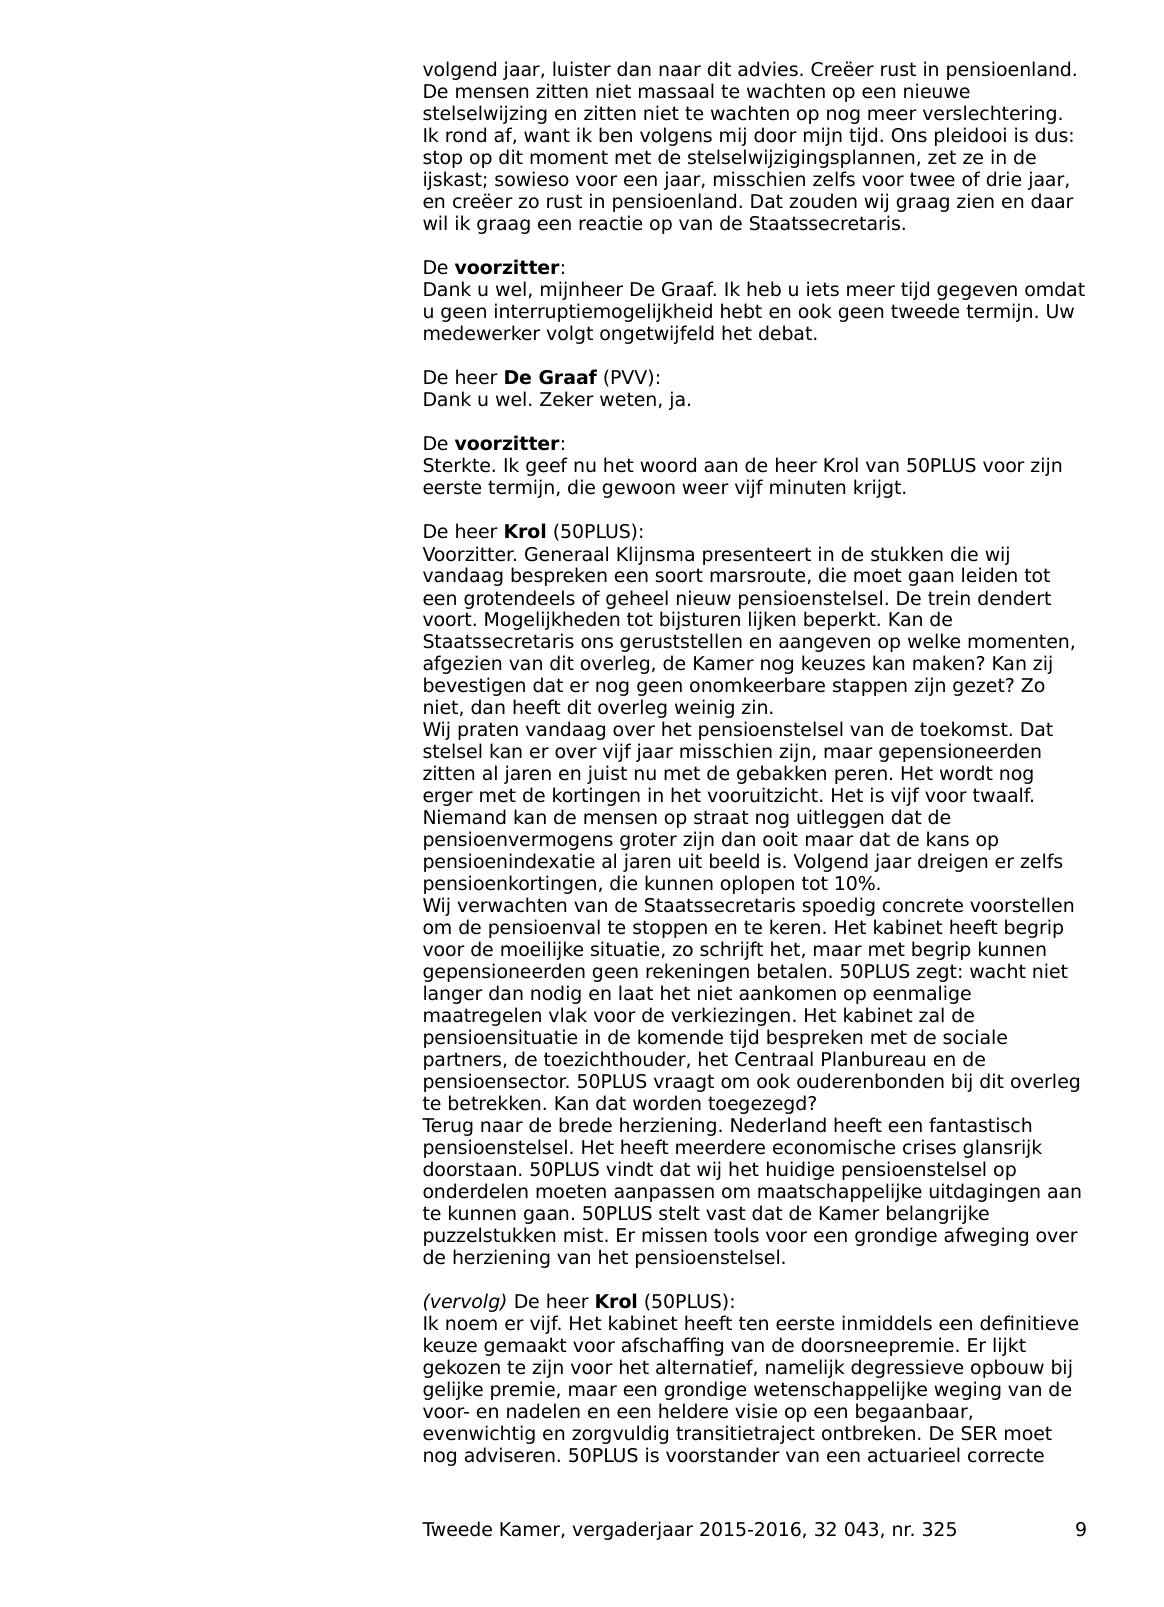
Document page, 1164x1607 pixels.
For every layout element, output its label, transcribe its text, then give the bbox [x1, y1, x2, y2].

text Ik rond af, want ik ben volgens mij door mijn tijd. Ons pleidooi is dus: stop op dit moment met de stelselwijzigingsplannen, zet ze in de ijskast; sowieso voor een jaar, misschien zelfs voor twee of drie jaar, en creëer zo rust in pensioenland. Dat zouden wij graag zien en daar wil ik graag een reactie op van de Staatssecretaris. [422, 125, 1087, 235]
text Sterkte. Ik geef nu het woord aan de heer Krol van 50PLUS voor zijn eerste termijn, die gewoon weer vijf minuten krijgt. [422, 455, 1087, 499]
text Terug naar de brede herziening. Nederland heeft een fantastisch pensioenstelsel. Het heeft meerdere economische crises glansrijk doorstaan. 50PLUS vindt dat wij het huidige pensioenstelsel op onderdelen moeten aanpassen om maatschappelijke uitdagingen aan te kunnen gaan. 50PLUS stelt vast dat de Kamer belangrijke puzzelstukken mist. Er missen tools voor een grondige afweging over de herziening van het pensioenstelsel. [422, 1115, 1087, 1269]
text Wij praten vandaag over het pensioenstelsel van de toekomst. Dat stelsel kan er over vijf jaar misschien zijn, maar gepensioneerden zitten al jaren en juist nu met de gebakken peren. Het wordt nog erger met de kortingen in het vooruitzicht. Het is vijf voor twaalf. Niemand kan de mensen op straat nog uitleggen dat de pensioenvermogens groter zijn dan ooit maar dat de kans op pensioenindexatie al jaren uit beeld is. Volgend jaar dreigen er zelfs pensioenkortingen, die kunnen oplopen tot 10%. [422, 719, 1087, 895]
text Voorzitter. Generaal Klijnsma presenteert in de stukken die wij vandaag bespreken een soort marsroute, die moet gaan leiden tot een grotendeels of geheel nieuw pensioenstelsel. De trein dendert voort. Mogelijkheden tot bijsturen lijken beperkt. Kan de Staatssecretaris ons geruststellen en aangeven op welke momenten, afgezien van dit overleg, de Kamer nog keuzes kan maken? Kan zij bevestigen dat er nog geen onomkeerbare stappen zijn gezet? Zo niet, dan heeft dit overleg weinig zin. [422, 543, 1087, 719]
text volgend jaar, luister dan naar dit advies. Creëer rust in pensioenland. De mensen zitten niet massaal te wachten op een nieuwe stelselwijzing en zitten niet te wachten op nog meer verslechtering. [422, 59, 1087, 125]
text Dank u wel, mijnheer De Graaf. Ik heb u iets meer tijd gegeven omdat u geen interruptiemogelijkheid hebt en ook geen tweede termijn. Uw medewerker volgt ongetwijfeld het debat. [422, 279, 1087, 345]
text (vervolg) De heer Krol (50PLUS): [422, 1291, 1087, 1313]
text De voorzitter: [422, 257, 1087, 279]
text Wij verwachten van de Staatssecretaris spoedig concrete voorstellen om de pensioenval te stoppen en te keren. Het kabinet heeft begrip voor de moeilijke situatie, zo schrijft het, maar met begrip kunnen gepensioneerden geen rekeningen betalen. 50PLUS zegt: wacht niet langer dan nodig en laat het niet aankomen op eenmalige maatregelen vlak voor de verkiezingen. Het kabinet zal de pensioensituatie in de komende tijd bespreken met de sociale partners, de toezichthouder, het Centraal Planbureau en de pensioensector. 50PLUS vraagt om ook ouderenbonden bij dit overleg te betrekken. Kan dat worden toegezegd? [422, 895, 1087, 1115]
text Dank u wel. Zeker weten, ja. [422, 389, 1087, 411]
text De heer Krol (50PLUS): [422, 521, 1087, 543]
text De voorzitter: [422, 433, 1087, 455]
text Ik noem er vijf. Het kabinet heeft ten eerste inmiddels een definitieve keuze gemaakt voor afschaffing van de doorsneepremie. Er lijkt gekozen te zijn voor het alternatief, namelijk degressieve opbouw bij gelijke premie, maar een grondige wetenschappelijke weging van de voor- en nadelen en een heldere visie op een begaanbaar, evenwichtig en zorgvuldig transitietraject ontbreken. De SER moet nog adviseren. 50PLUS is voorstander van een actuarieel correcte [422, 1313, 1087, 1467]
text De heer De Graaf (PVV): [422, 367, 1087, 389]
